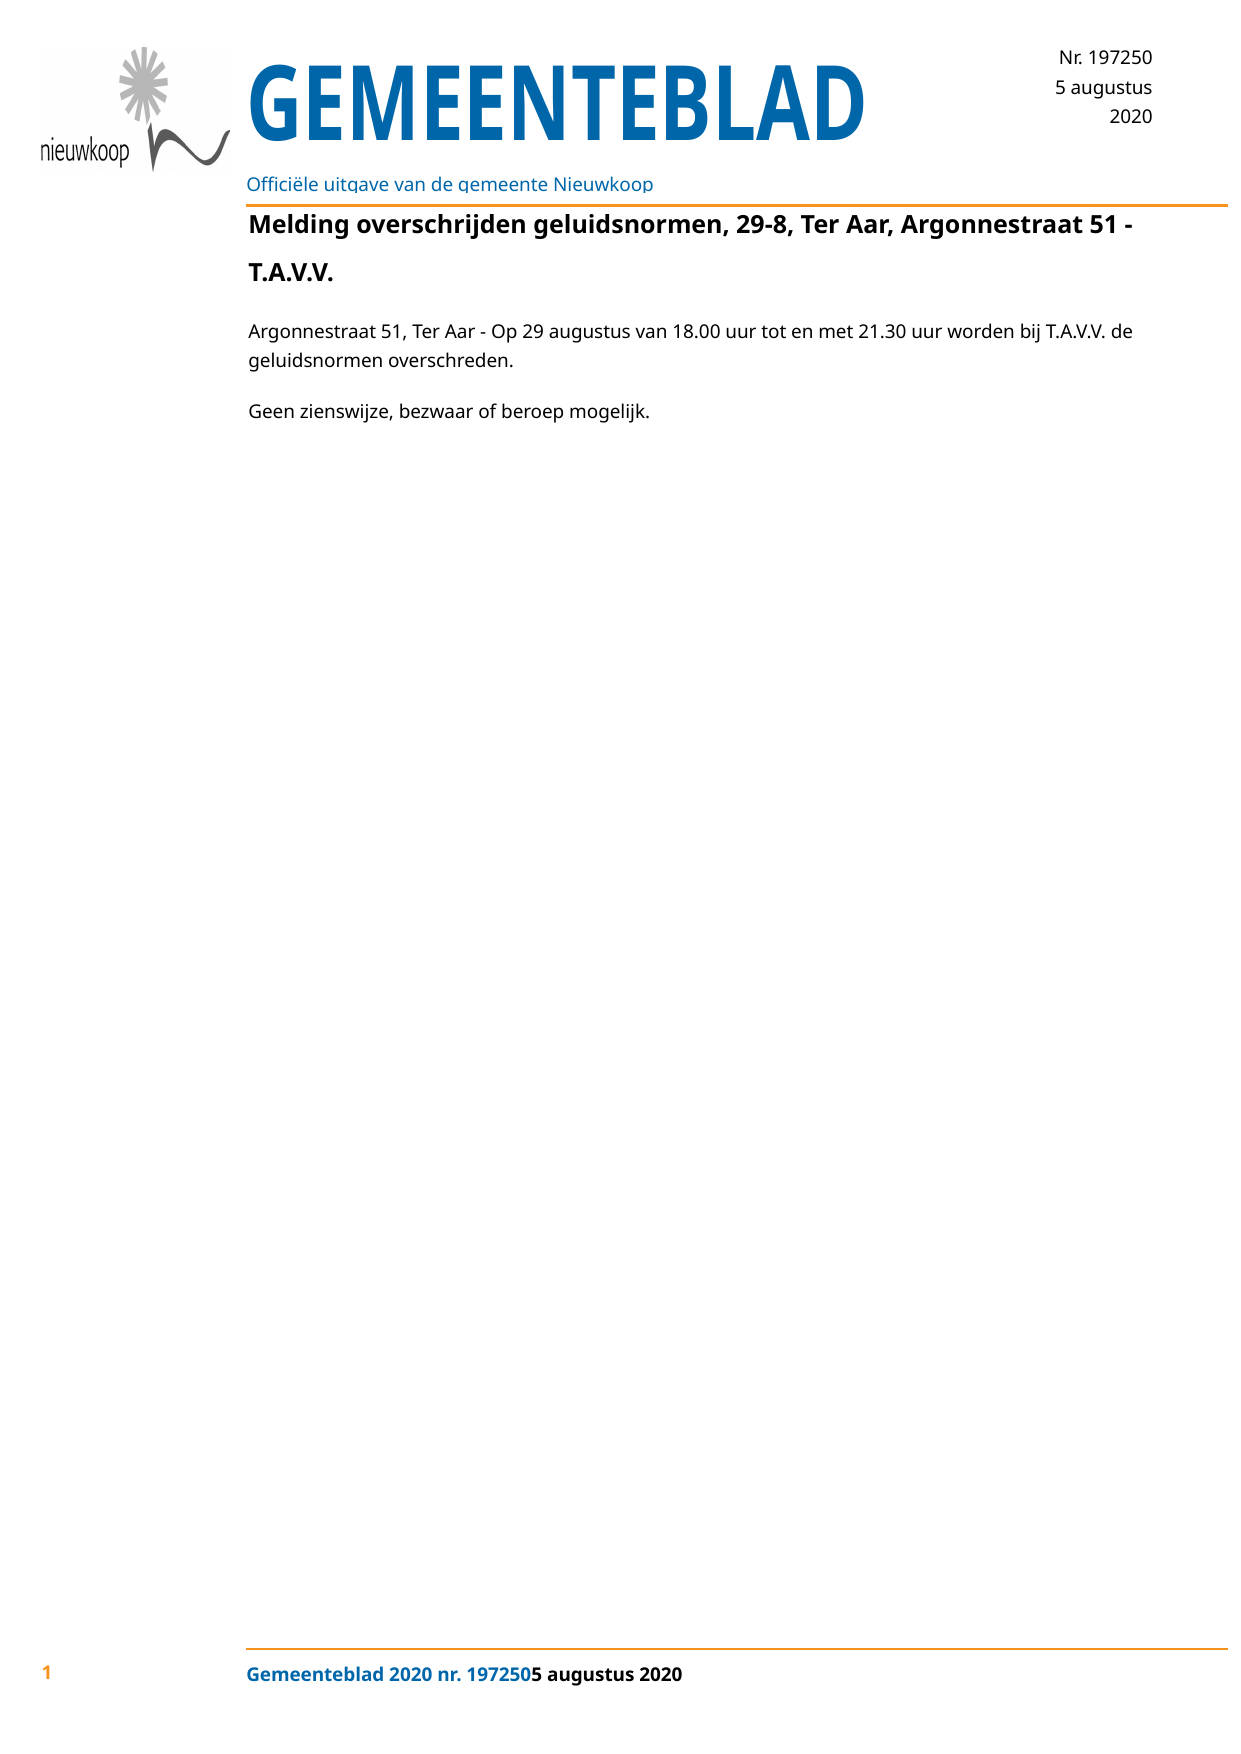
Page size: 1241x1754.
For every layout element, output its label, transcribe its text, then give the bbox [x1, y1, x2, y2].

text Argonnestraat 51, Ter Aar - Op 29 augustus van 18.00 uur tot en met 21.30 uur worden bij T.A.V.V. de geluidsnormen overschreden. [248, 318, 1152, 373]
text Melding overschrijden geluidsnormen, 29-8, Ter Aar, Argonnestraat 51 - T.A.V.V. [248, 207, 1152, 288]
text Geen zienswijze, bezwaar of beroep mogelijk. [248, 398, 1152, 424]
picture [41, 47, 231, 172]
